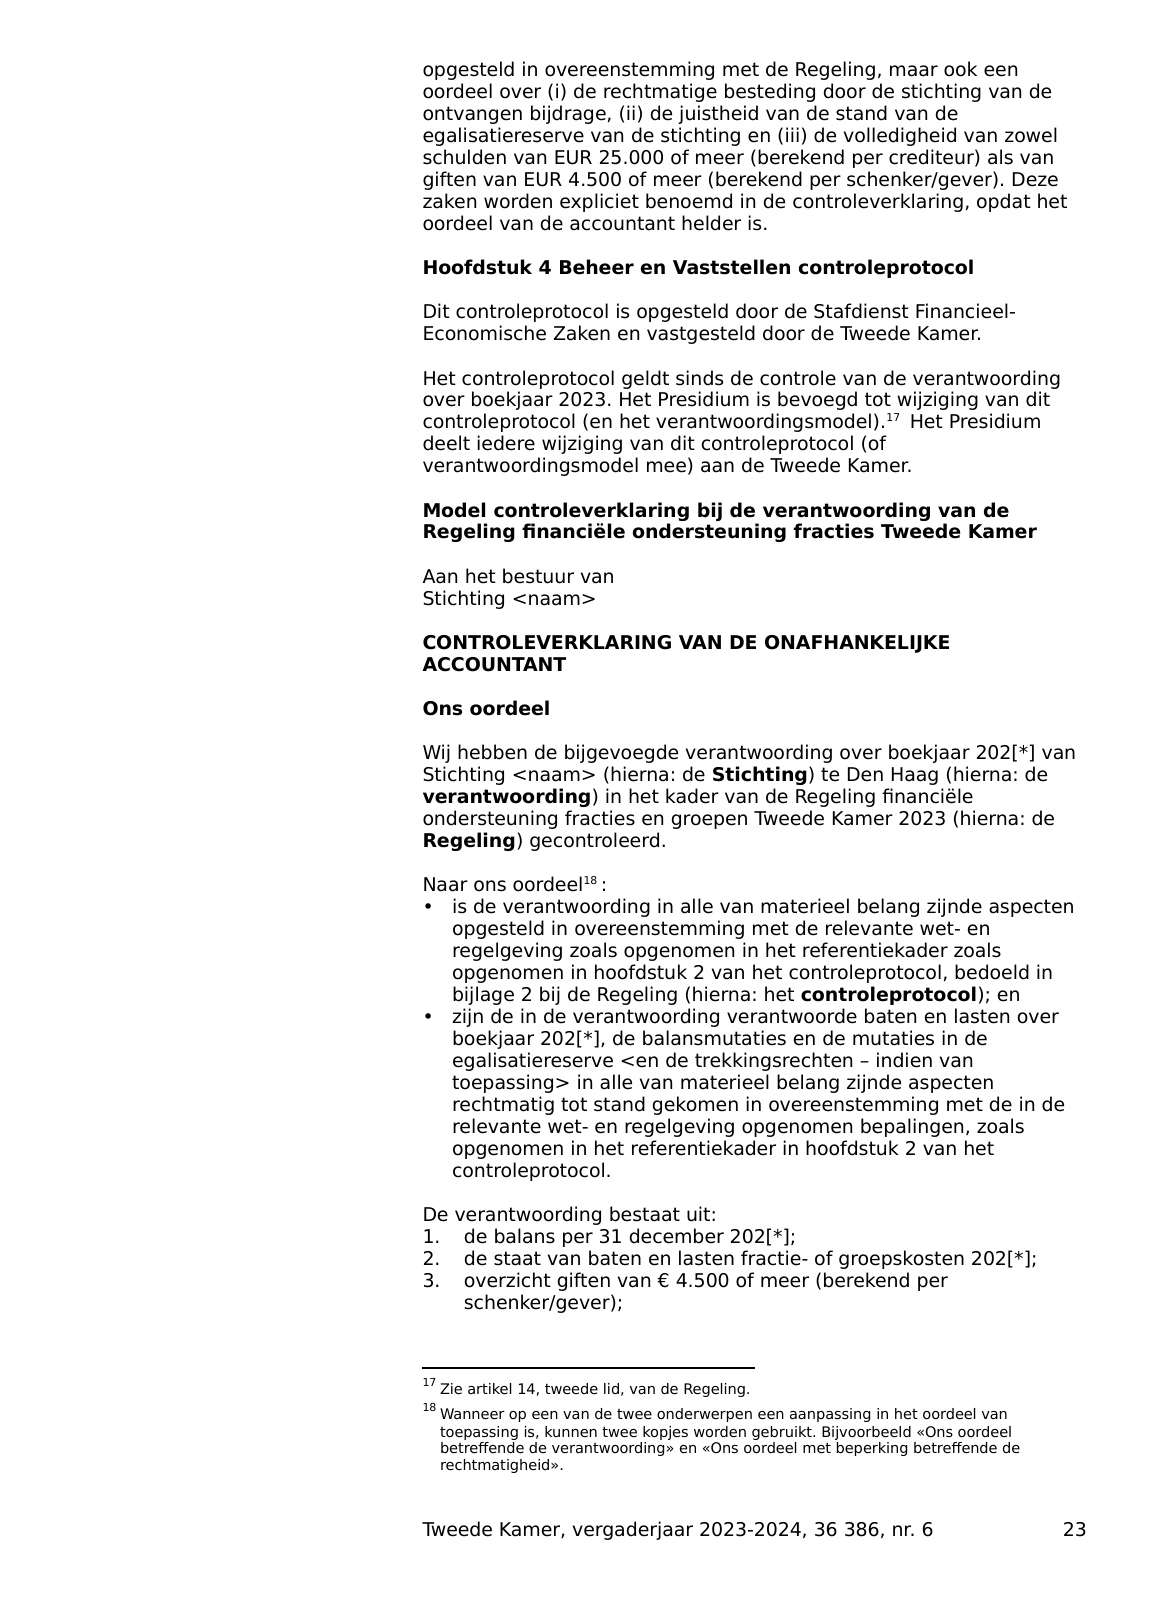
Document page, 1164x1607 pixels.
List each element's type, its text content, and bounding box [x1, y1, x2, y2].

text Wanneer op een van de twee onderwerpen een aanpassing in het oordeel van toepassing is, kunnen twee kopjes worden gebruikt. Bijvoorbeeld «Ons oordeel betreffende de verantwoording» en «Ons oordeel met beperking betreffende de rechtmatigheid». [422, 1402, 1087, 1474]
text De verantwoording bestaat uit: [422, 1204, 1087, 1226]
text Aan het bestuur van [422, 566, 1087, 588]
text Het controleprotocol geldt sinds de controle van de verantwoording over boekjaar 2023. Het Presidium is bevoegd tot wijziging van dit controleprotocol (en het verantwoordingsmodel). Het Presidium deelt iedere wijziging van dit controleprotocol (of verantwoordingsmodel mee) aan de Tweede Kamer. [422, 367, 1087, 477]
text 3. overzicht giften van € 4.500 of meer (berekend per schenker/gever); [422, 1270, 1087, 1314]
text Naar ons oordeel: [422, 874, 1087, 896]
subtitle Hoofdstuk 4 Beheer en Vaststellen controleprotocol [422, 257, 1087, 279]
text Wij hebben de bijgevoegde verantwoording over boekjaar 202[*] van Stichting <naam> (hierna: de Stichting) te Den Haag (hierna: de verantwoording) in het kader van de Regeling financiële ondersteuning fracties en groepen Tweede Kamer 2023 (hierna: de Regeling) gecontroleerd. [422, 742, 1087, 852]
text • is de verantwoording in alle van materieel belang zijnde aspecten opgesteld in overeenstemming met de relevante wet- en regelgeving zoals opgenomen in het referentiekader zoals opgenomen in hoofdstuk 2 van het controleprotocol, bedoeld in bijlage 2 bij de Regeling (hierna: het controleprotocol); en [422, 896, 1087, 1006]
text 2. de staat van baten en lasten fractie- of groepskosten 202[*]; [422, 1248, 1087, 1270]
subtitle Model controleverklaring bij de verantwoording van de Regeling financiële ondersteuning fracties Tweede Kamer [422, 499, 1087, 543]
subtitle CONTROLEVERKLARING VAN DE ONAFHANKELIJKE ACCOUNTANT [422, 632, 1087, 676]
text Zie artikel 14, tweede lid, van de Regeling. [422, 1377, 1087, 1399]
text • zijn de in de verantwoording verantwoorde baten en lasten over boekjaar 202[*], de balansmutaties en de mutaties in de egalisatiereserve <en de trekkingsrechten – indien van toepassing> in alle van materieel belang zijnde aspecten rechtmatig tot stand gekomen in overeenstemming met de in de relevante wet- en regelgeving opgenomen bepalingen, zoals opgenomen in het referentiekader in hoofdstuk 2 van het controleprotocol. [422, 1006, 1087, 1182]
text Stichting <naam> [422, 588, 1087, 609]
subtitle Ons oordeel [422, 698, 1087, 720]
text Dit controleprotocol is opgesteld door de Stafdienst Financieel-Economische Zaken en vastgesteld door de Tweede Kamer. [422, 301, 1087, 345]
text 1. de balans per 31 december 202[*]; [422, 1226, 1087, 1248]
text opgesteld in overeenstemming met de Regeling, maar ook een oordeel over (i) de rechtmatige besteding door de stichting van de ontvangen bijdrage, (ii) de juistheid van de stand van de egalisatiereserve van de stichting en (iii) de volledigheid van zowel schulden van EUR 25.000 of meer (berekend per crediteur) als van giften van EUR 4.500 of meer (berekend per schenker/gever). Deze zaken worden expliciet benoemd in de controleverklaring, opdat het oordeel van de accountant helder is. [422, 59, 1087, 235]
